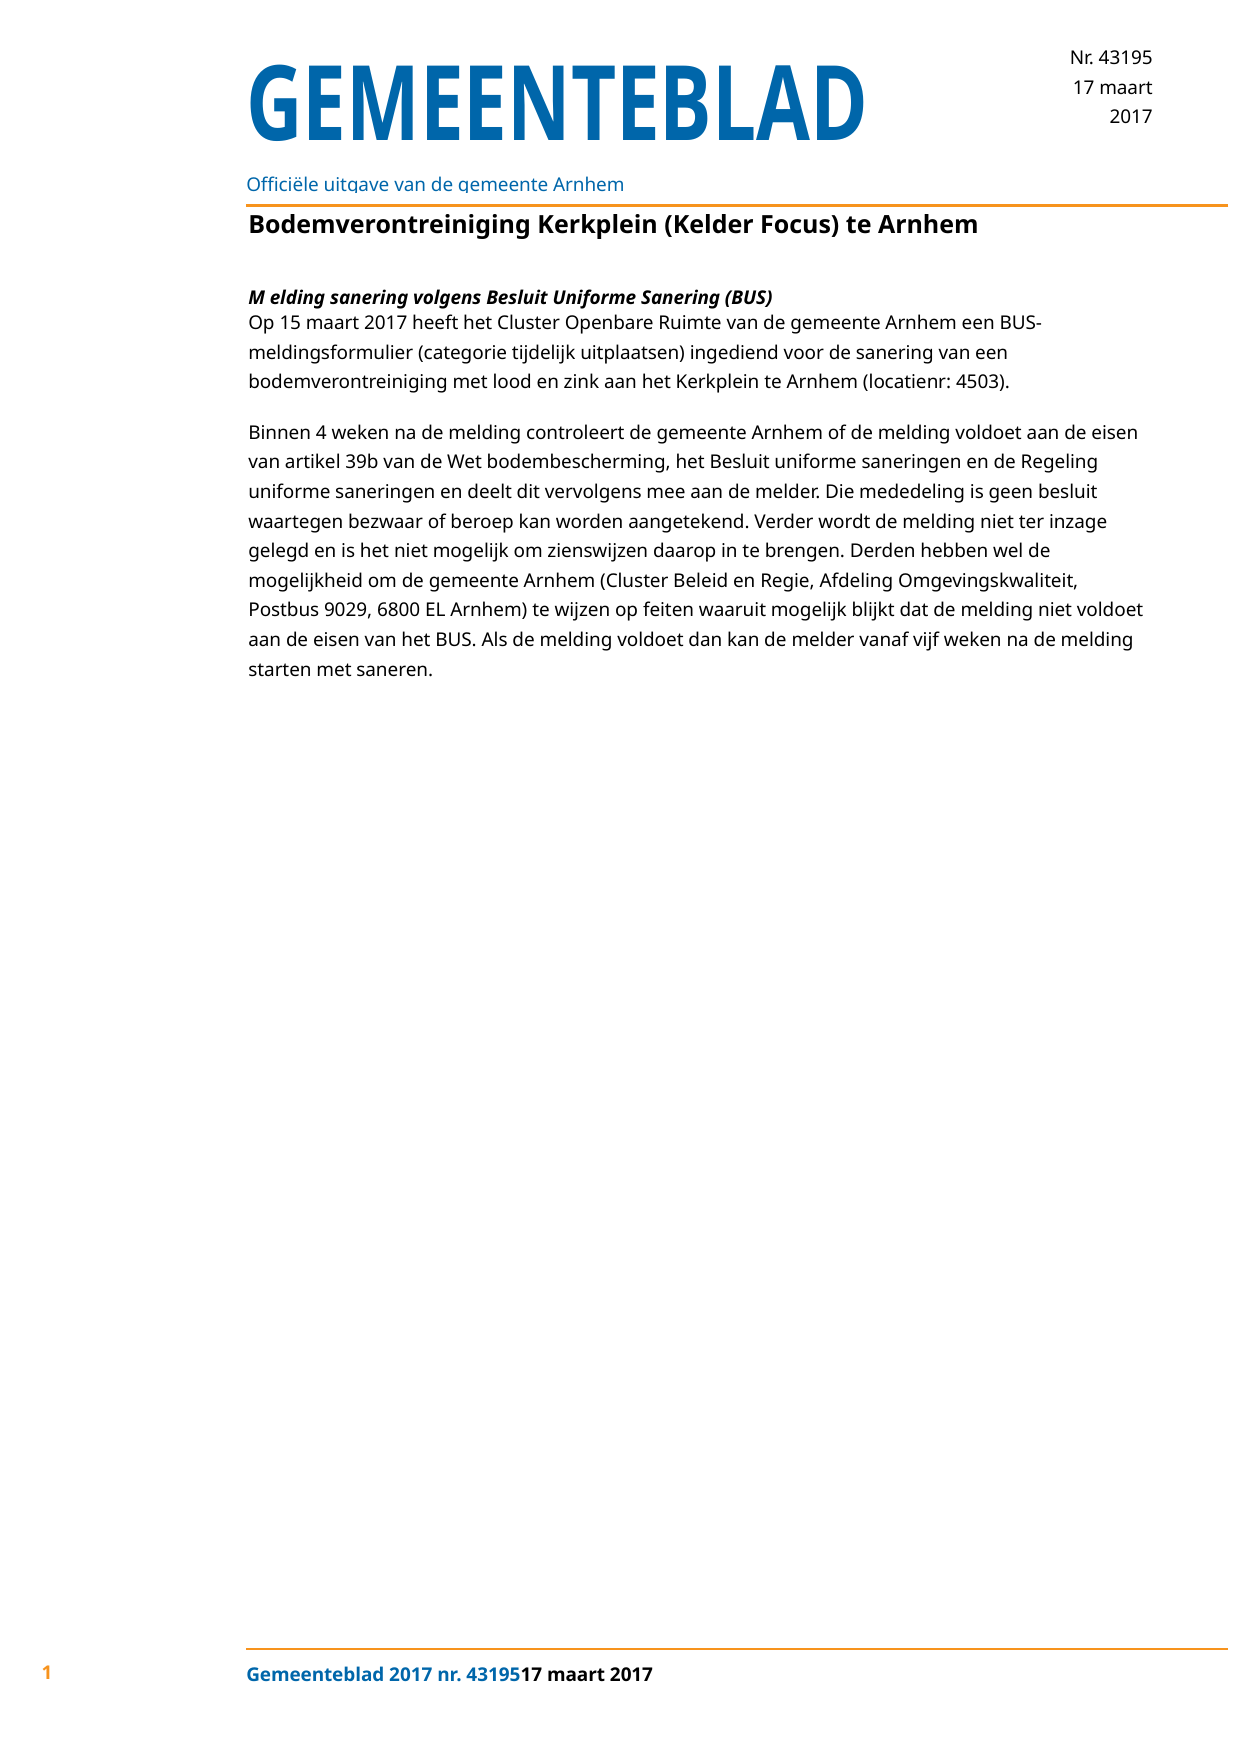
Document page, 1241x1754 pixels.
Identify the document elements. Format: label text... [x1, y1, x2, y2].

text Binnen 4 weken na de melding controleert de gemeente Arnhem of de melding voldoet aan de eisen van artikel 39b van de Wet bodembescherming, het Besluit uniforme saneringen en de Regeling uniforme saneringen en deelt dit vervolgens mee aan de melder. Die mededeling is geen besluit waartegen bezwaar of beroep kan worden aangetekend. Verder wordt de melding niet ter inzage gelegd en is het niet mogelijk om zienswijzen daarop in te brengen. Derden hebben wel de mogelijkheid om de gemeente Arnhem (Cluster Beleid en Regie, Afdeling Omgevingskwaliteit, Postbus 9029, 6800 EL Arnhem) te wijzen op feiten waaruit mogelijk blijkt dat de melding niet voldoet aan de eisen van het BUS. Als de melding voldoet dan kan de melder vanaf vijf weken na de melding starten met saneren. [248, 419, 1152, 682]
text Bodemverontreiniging Kerkplein (Kelder Focus) te Arnhem [248, 207, 1152, 241]
text Op 15 maart 2017 heeft het Cluster Openbare Ruimte van de gemeente Arnhem een BUS-meldingsformulier (categorie tijdelijk uitplaatsen) ingediend voor de sanering van een bodemverontreiniging met lood en zink aan het Kerkplein te Arnhem (locatienr: 4503). [248, 309, 1152, 394]
picture [41, 47, 231, 172]
text M elding sanering volgens Besluit Uniforme Sanering (BUS) [248, 284, 1152, 309]
